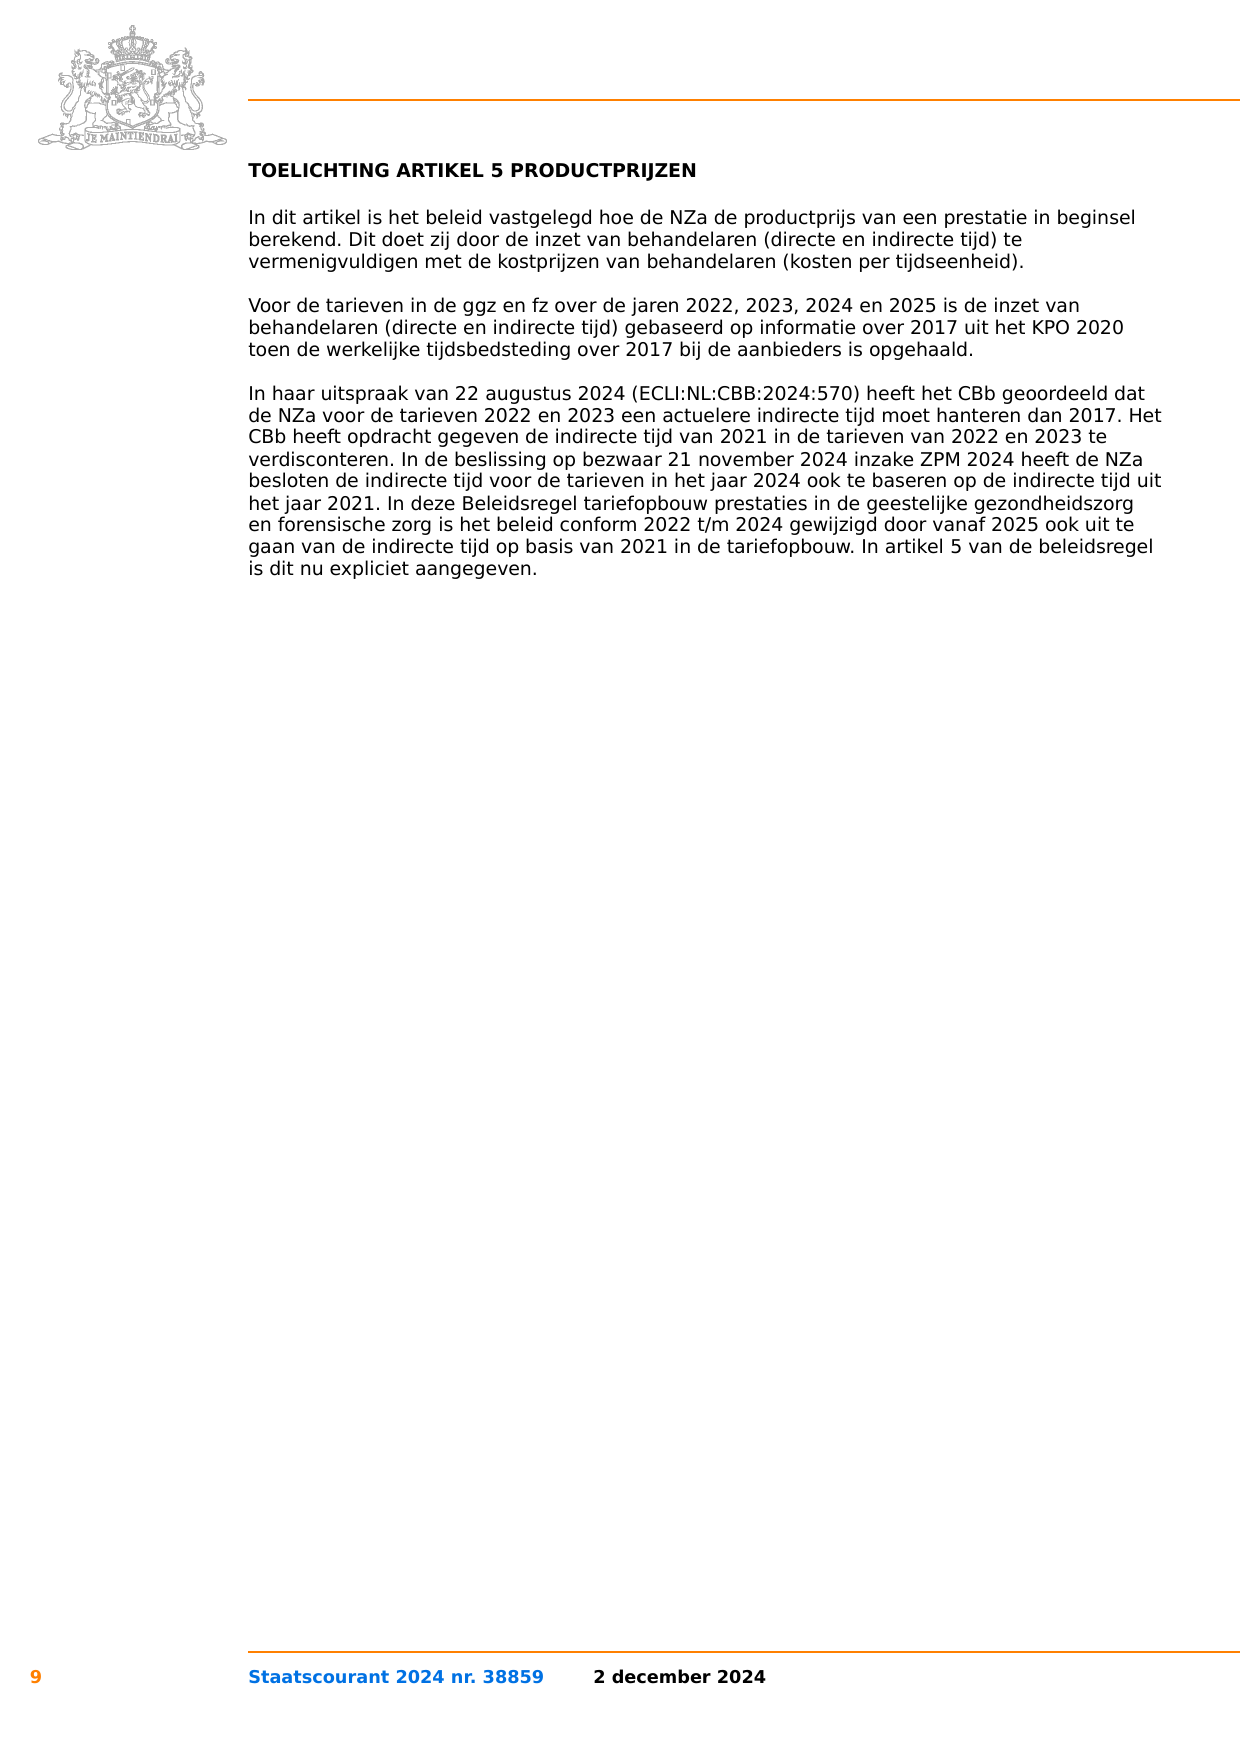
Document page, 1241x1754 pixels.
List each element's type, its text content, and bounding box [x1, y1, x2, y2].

text Voor de tarieven in de ggz en fz over de jaren 2022, 2023, 2024 en 2025 is de inzet van behandelaren (directe en indirecte tijd) gebaseerd op informatie over 2017 uit het KPO 2020 toen de werkelijke tijdsbedsteding over 2017 bij de aanbieders is opgehaald. [248, 295, 1163, 361]
subtitle TOELICHTING ARTIKEL 5 PRODUCTPRIJZEN [248, 160, 1163, 182]
text In dit artikel is het beleid vastgelegd hoe de NZa de productprijs van een prestatie in beginsel berekend. Dit doet zij door de inzet van behandelaren (directe en indirecte tijd) te vermenigvuldigen met de kostprijzen van behandelaren (kosten per tijdseenheid). [248, 207, 1163, 273]
picture [38, 25, 227, 150]
text In haar uitspraak van 22 augustus 2024 (ECLI:NL:CBB:2024:570) heeft het CBb geoordeeld dat de NZa voor de tarieven 2022 en 2023 een actuelere indirecte tijd moet hanteren dan 2017. Het CBb heeft opdracht gegeven de indirecte tijd van 2021 in de tarieven van 2022 en 2023 te verdisconteren. In de beslissing op bezwaar 21 november 2024 inzake ZPM 2024 heeft de NZa besloten de indirecte tijd voor de tarieven in het jaar 2024 ook te baseren op de indirecte tijd uit het jaar 2021. In deze Beleidsregel tariefopbouw prestaties in de geestelijke gezondheidszorg en forensische zorg is het beleid conform 2022 t/m 2024 gewijzigd door vanaf 2025 ook uit te gaan van de indirecte tijd op basis van 2021 in de tariefopbouw. In artikel 5 van de beleidsregel is dit nu expliciet aangegeven. [248, 382, 1163, 580]
